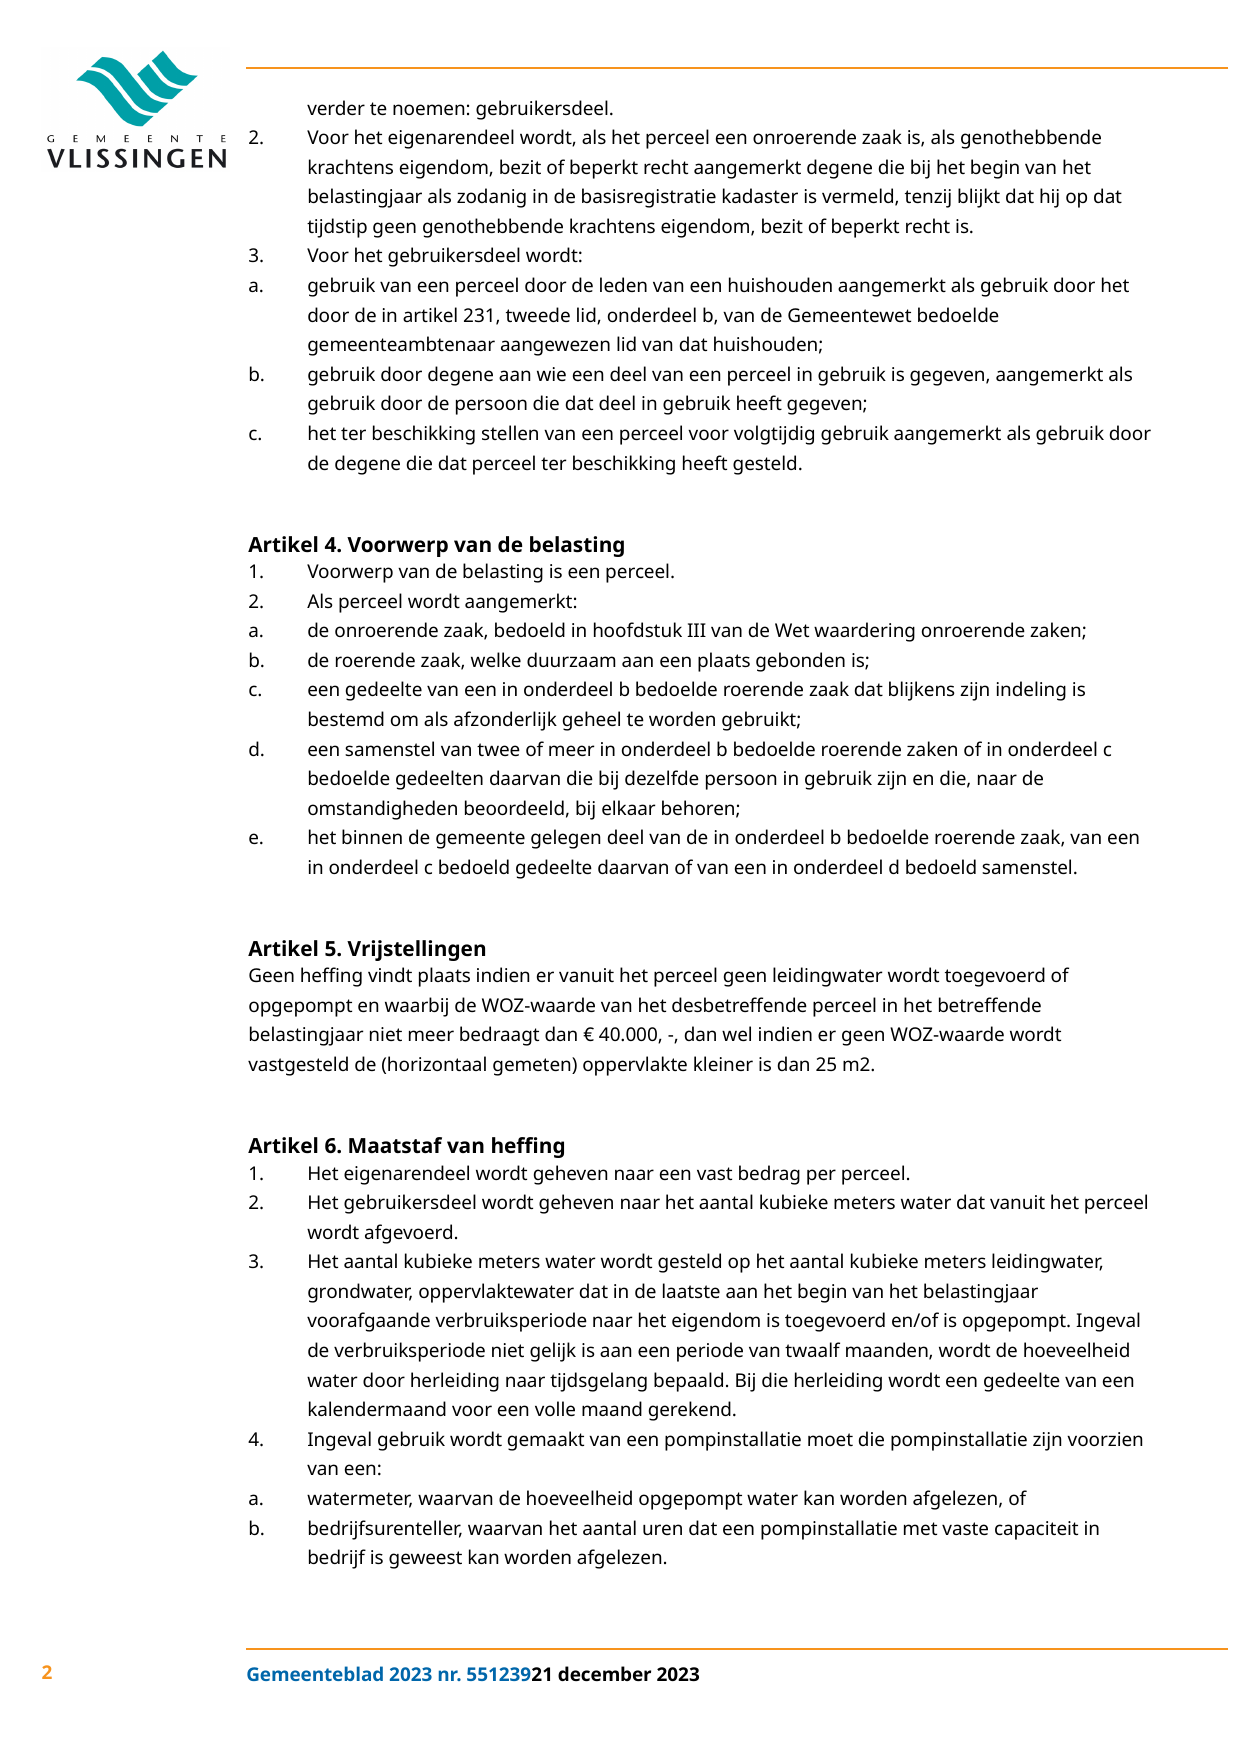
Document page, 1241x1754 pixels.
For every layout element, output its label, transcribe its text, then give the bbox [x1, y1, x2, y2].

text Artikel 4. Voorwerp van de belasting [248, 530, 1152, 558]
list Het aantal kubieke meters water wordt gesteld op het aantal kubieke meters leidingwater, grondwater, oppervlaktewater dat in de laatste aan het begin van het belastingjaar voorafgaande verbruiksperiode naar het eigendom is toegevoerd en/of is opgepompt. Ingeval de verbruiksperiode niet gelijk is aan een periode van twaalf maanden, wordt de hoeveelheid water door herleiding naar tijdsgelang bepaald. Bij die herleiding wordt een gedeelte van een kalendermaand voor een volle maand gerekend. [248, 1248, 1152, 1422]
list de onroerende zaak, bedoeld in hoofdstuk III van de Wet waardering onroerende zaken; [248, 617, 1152, 643]
list het ter beschikking stellen van een perceel voor volgtijdig gebruik aangemerkt als gebruik door de degene die dat perceel ter beschikking heeft gesteld. [248, 420, 1152, 476]
text Geen heffing vindt plaats indien er vanuit het perceel geen leidingwater wordt toegevoerd of opgepompt en waarbij de WOZ-waarde van het desbetreffende perceel in het betreffende belastingjaar niet meer bedraagt dan € 40.000, -, dan wel indien er geen WOZ-waarde wordt vastgesteld de (horizontaal gemeten) oppervlakte kleiner is dan 25 m2. [248, 962, 1152, 1077]
list verder te noemen: gebruikersdeel. [248, 95, 1152, 121]
list Het gebruikersdeel wordt geheven naar het aantal kubieke meters water dat vanuit het perceel wordt afgevoerd. [248, 1189, 1152, 1244]
list bedrijfsurenteller, waarvan het aantal uren dat een pompinstallatie met vaste capaciteit in bedrijf is geweest kan worden afgelezen. [248, 1515, 1152, 1570]
text Artikel 5. Vrijstellingen [248, 934, 1152, 962]
list Ingeval gebruik wordt gemaakt van een pompinstallatie moet die pompinstallatie zijn voorzien van een: [248, 1426, 1152, 1481]
text Artikel 6. Maatstaf van heffing [248, 1131, 1152, 1160]
list Voor het eigenarendeel wordt, als het perceel een onroerende zaak is, als genothebbende krachtens eigendom, bezit of beperkt recht aangemerkt degene die bij het begin van het belastingjaar als zodanig in de basisregistratie kadaster is vermeld, tenzij blijkt dat hij op dat tijdstip geen genothebbende krachtens eigendom, bezit of beperkt recht is. [248, 124, 1152, 239]
list Het eigenarendeel wordt geheven naar een vast bedrag per perceel. [248, 1160, 1152, 1185]
list Als perceel wordt aangemerkt: [248, 588, 1152, 613]
list Voor het gebruikersdeel wordt: [248, 243, 1152, 268]
list een samenstel van twee of meer in onderdeel b bedoelde roerende zaken of in onderdeel c bedoelde gedeelten daarvan die bij dezelfde persoon in gebruik zijn en die, naar de omstandigheden beoordeeld, bij elkaar behoren; [248, 736, 1152, 821]
list de roerende zaak, welke duurzaam aan een plaats gebonden is; [248, 647, 1152, 673]
list gebruik van een perceel door de leden van een huishouden aangemerkt als gebruik door het door de in artikel 231, tweede lid, onderdeel b, van de Gemeentewet bedoelde gemeenteambtenaar aangewezen lid van dat huishouden; [248, 272, 1152, 357]
list watermeter, waarvan de hoeveelheid opgepompt water kan worden afgelezen, of [248, 1485, 1152, 1511]
list gebruik door degene aan wie een deel van een perceel in gebruik is gegeven, aangemerkt als gebruik door de persoon die dat deel in gebruik heeft gegeven; [248, 361, 1152, 416]
picture [41, 47, 231, 172]
list Voorwerp van de belasting is een perceel. [248, 558, 1152, 584]
list een gedeelte van een in onderdeel b bedoelde roerende zaak dat blijkens zijn indeling is bestemd om als afzonderlijk geheel te worden gebruikt; [248, 677, 1152, 732]
list het binnen de gemeente gelegen deel van de in onderdeel b bedoelde roerende zaak, van een in onderdeel c bedoeld gedeelte daarvan of van een in onderdeel d bedoeld samenstel. [248, 824, 1152, 880]
